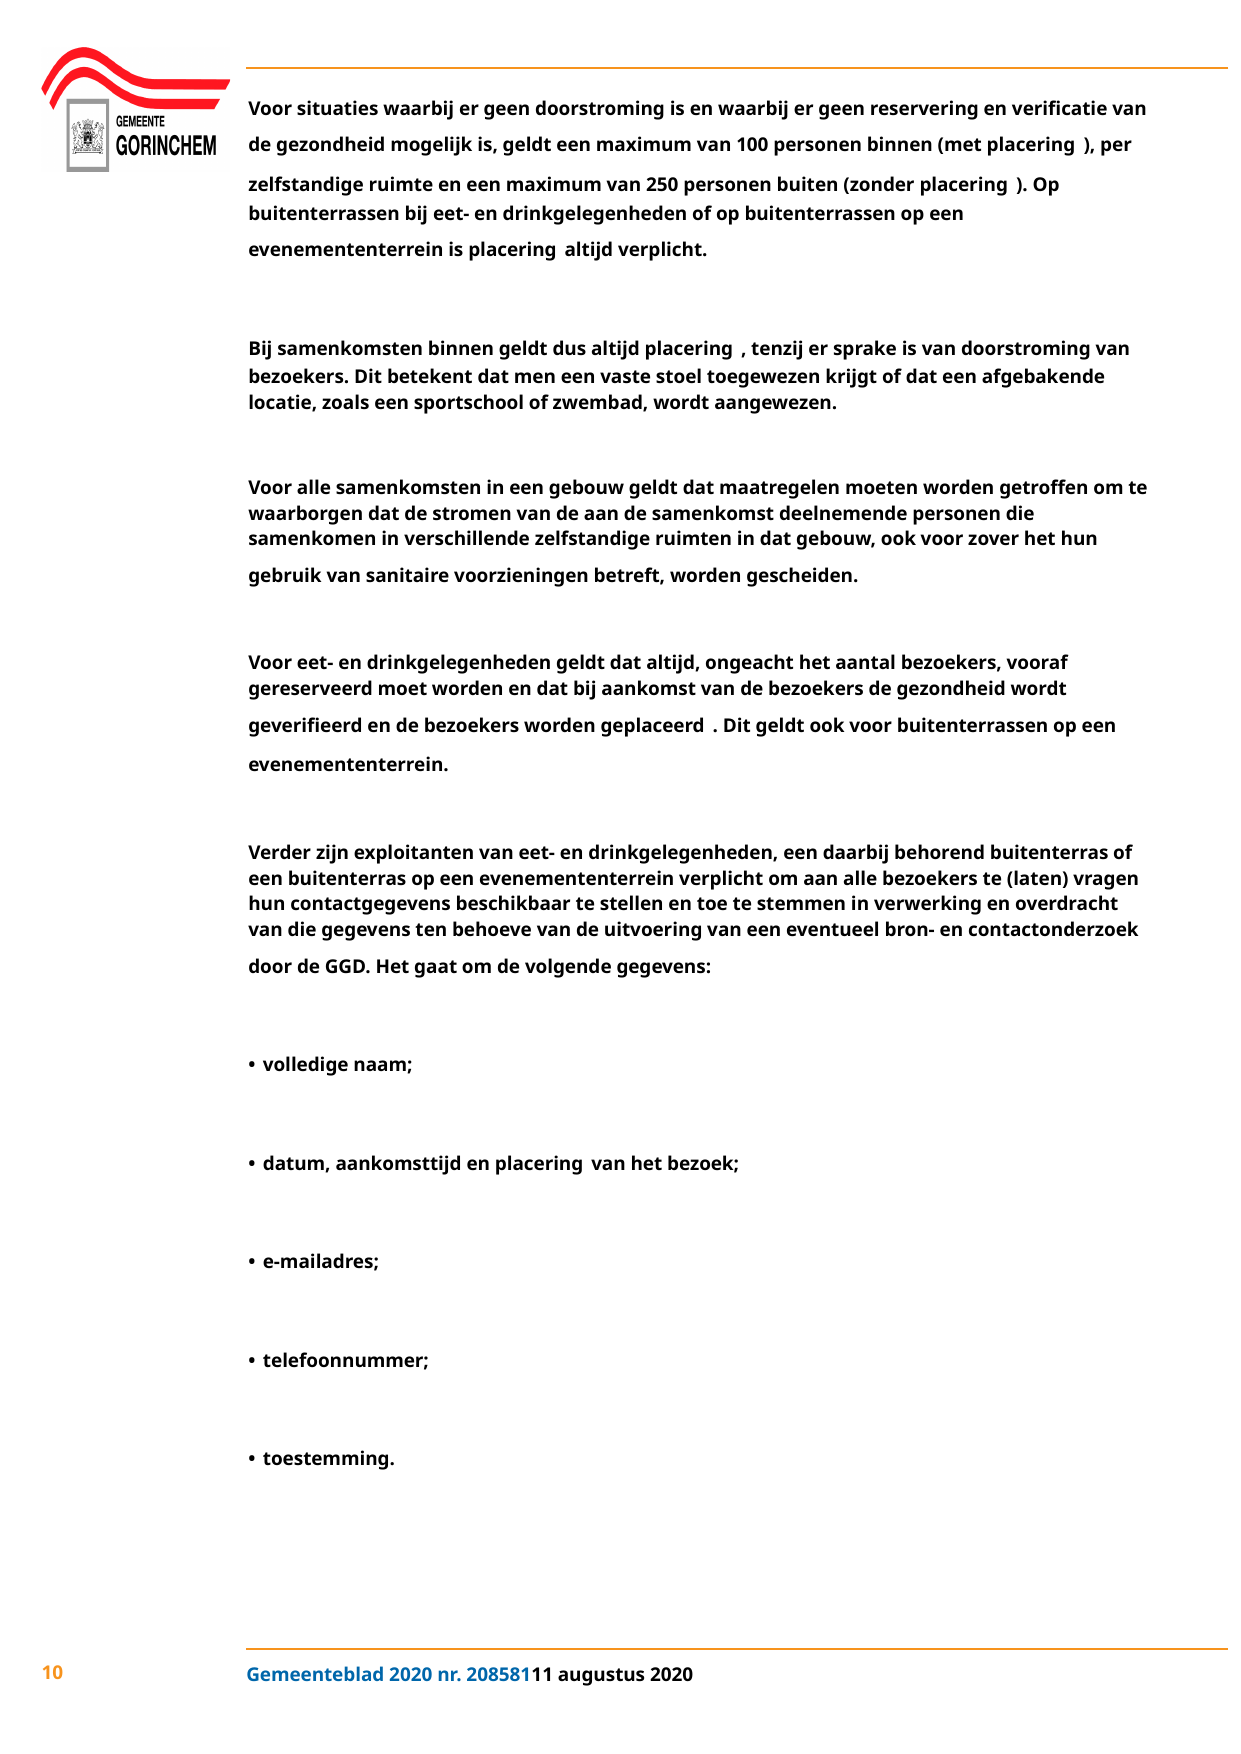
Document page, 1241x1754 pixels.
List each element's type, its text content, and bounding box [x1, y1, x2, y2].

text • volledige naam; [248, 1041, 1152, 1080]
text Verder zijn exploitanten van eet- en drinkgelegenheden, een daarbij behorend buitenterras of een buitenterras op een evenemententerrein verplicht om aan alle bezoekers te (laten) vragen hun contactgegevens beschikbaar te stellen en toe te stemmen in verwerking en overdracht van die gegevens ten behoeve van de uitvoering van een eventueel bron- en contactonderzoek door de GGD. Het gaat om de volgende gegevens: [248, 839, 1152, 982]
text Bij samenkomsten binnen geldt dus altijd placering , tenzij er sprake is van doorstroming van bezoekers. Dit betekent dat men een vaste stoel toegewezen krijgt of dat een afgebakende locatie, zoals een sportschool of zwembad, wordt aangewezen. [248, 324, 1152, 415]
text Voor alle samenkomsten in een gebouw geldt dat maatregelen moeten worden getroffen om te waarborgen dat de stromen van de aan de samenkomst deelnemende personen die samenkomen in verschillende zelfstandige ruimten in dat gebouw, ook voor zover het hun gebruik van sanitaire voorzieningen betreft, worden gescheiden. [248, 474, 1152, 591]
text Voor situaties waarbij er geen doorstroming is en waarbij er geen reservering en verificatie van de gezondheid mogelijk is, geldt een maximum van 100 personen binnen (met placering ), per zelfstandige ruimte en een maximum van 250 personen buiten (zonder placering ). Op buitenterrassen bij eet- en drinkgelegenheden of op buitenterrassen op een evenemententerrein is placering altijd verplicht. [248, 95, 1152, 265]
text • datum, aankomsttijd en placering van het bezoek; [248, 1139, 1152, 1179]
text • telefoonnummer; [248, 1336, 1152, 1376]
text • toestemming. [248, 1434, 1152, 1474]
text Voor eet- en drinkgelegenheden geldt dat altijd, ongeacht het aantal bezoekers, vooraf gereserveerd moet worden en dat bij aankomst van de bezoekers de gezondheid wordt geverifieerd en de bezoekers worden geplaceerd . Dit geldt ook voor buitenterrassen op een evenemententerrein. [248, 649, 1152, 780]
picture [41, 47, 231, 172]
text • e-mailadres; [248, 1237, 1152, 1277]
